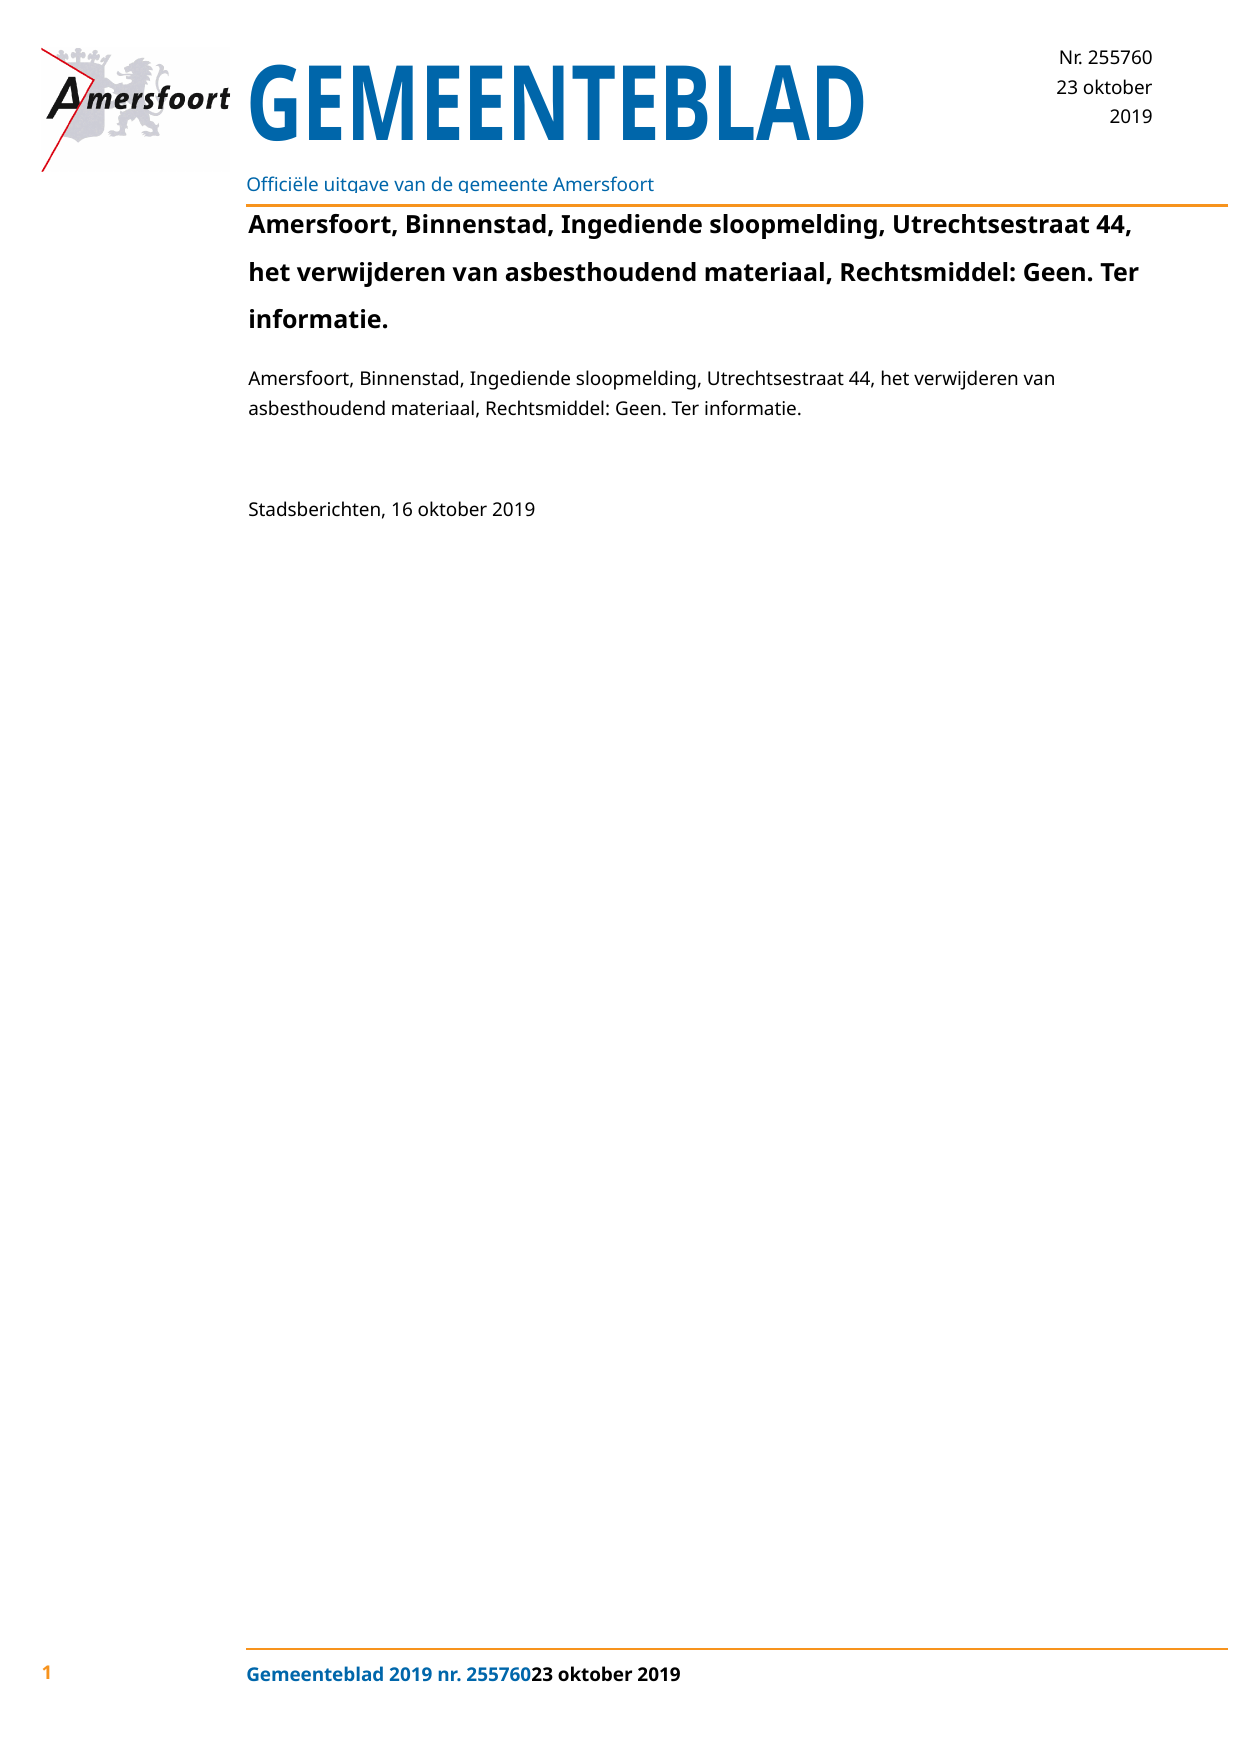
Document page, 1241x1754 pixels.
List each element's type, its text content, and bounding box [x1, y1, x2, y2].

text Amersfoort, Binnenstad, Ingediende sloopmelding, Utrechtsestraat 44, het verwijderen van asbesthoudend materiaal, Rechtsmiddel: Geen. Ter informatie. [248, 366, 1152, 421]
text Amersfoort, Binnenstad, Ingediende sloopmelding, Utrechtsestraat 44, het verwijderen van asbesthoudend materiaal, Rechtsmiddel: Geen. Ter informatie. [248, 207, 1152, 336]
text Stadsberichten, 16 oktober 2019 [248, 496, 1152, 522]
picture [41, 47, 231, 172]
